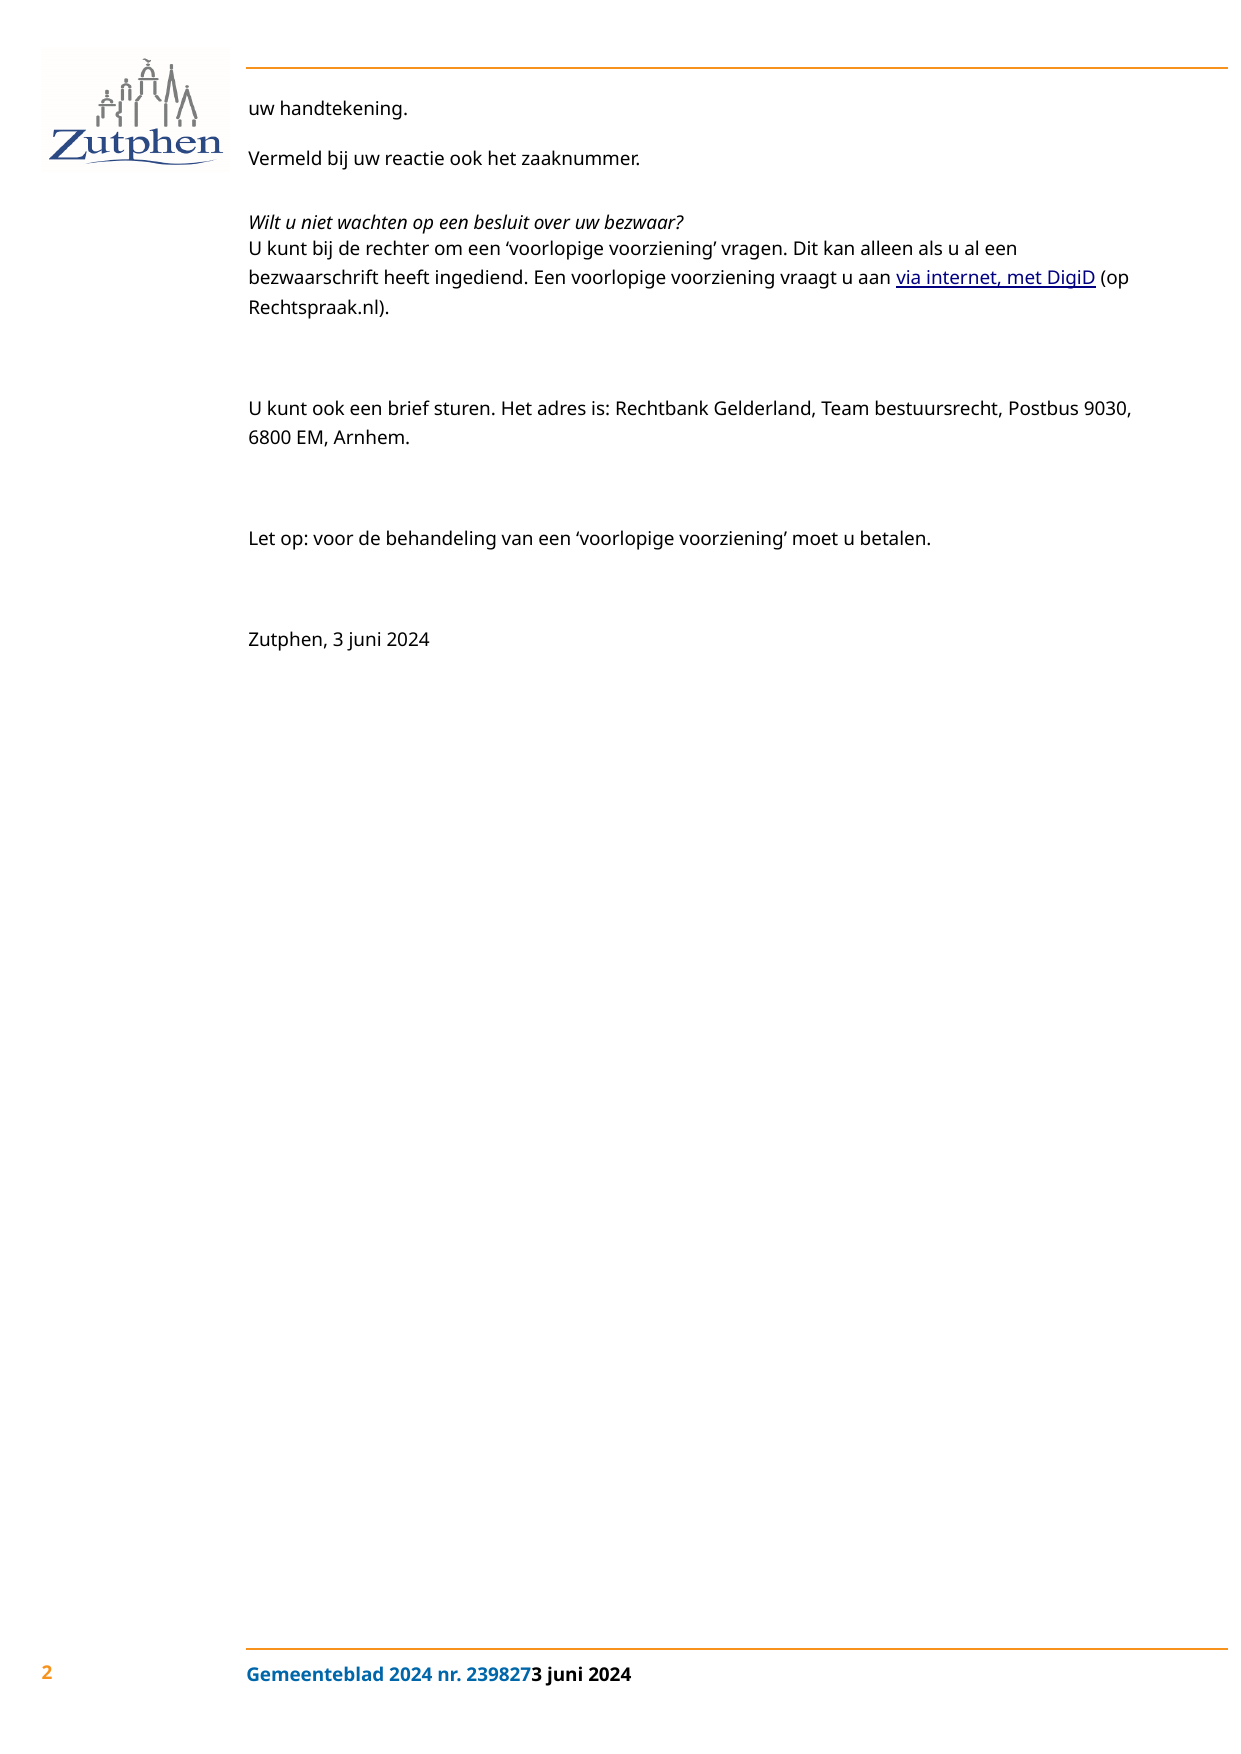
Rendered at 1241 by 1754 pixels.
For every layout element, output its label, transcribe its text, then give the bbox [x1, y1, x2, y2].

text Vermeld bij uw reactie ook het zaaknummer. [248, 145, 1152, 171]
text Zutphen, 3 juni 2024 [248, 626, 1152, 652]
picture [41, 47, 231, 172]
text uw handtekening. [248, 95, 1152, 121]
text Let op: voor de behandeling van een ‘voorlopige voorziening’ moet u betalen. [248, 525, 1152, 551]
text U kunt bij de rechter om een ‘voorlopige voorziening’ vragen. Dit kan alleen als u al een bezwaarschrift heeft ingediend. Een voorlopige voorziening vraagt u aan via internet, met DigiD (op Rechtspraak.nl). [248, 235, 1152, 320]
text Wilt u niet wachten op een besluit over uw bezwaar? [248, 209, 1152, 235]
text U kunt ook een brief sturen. Het adres is: Rechtbank Gelderland, Team bestuursrecht, Postbus 9030, 6800 EM, Arnhem. [248, 395, 1152, 450]
